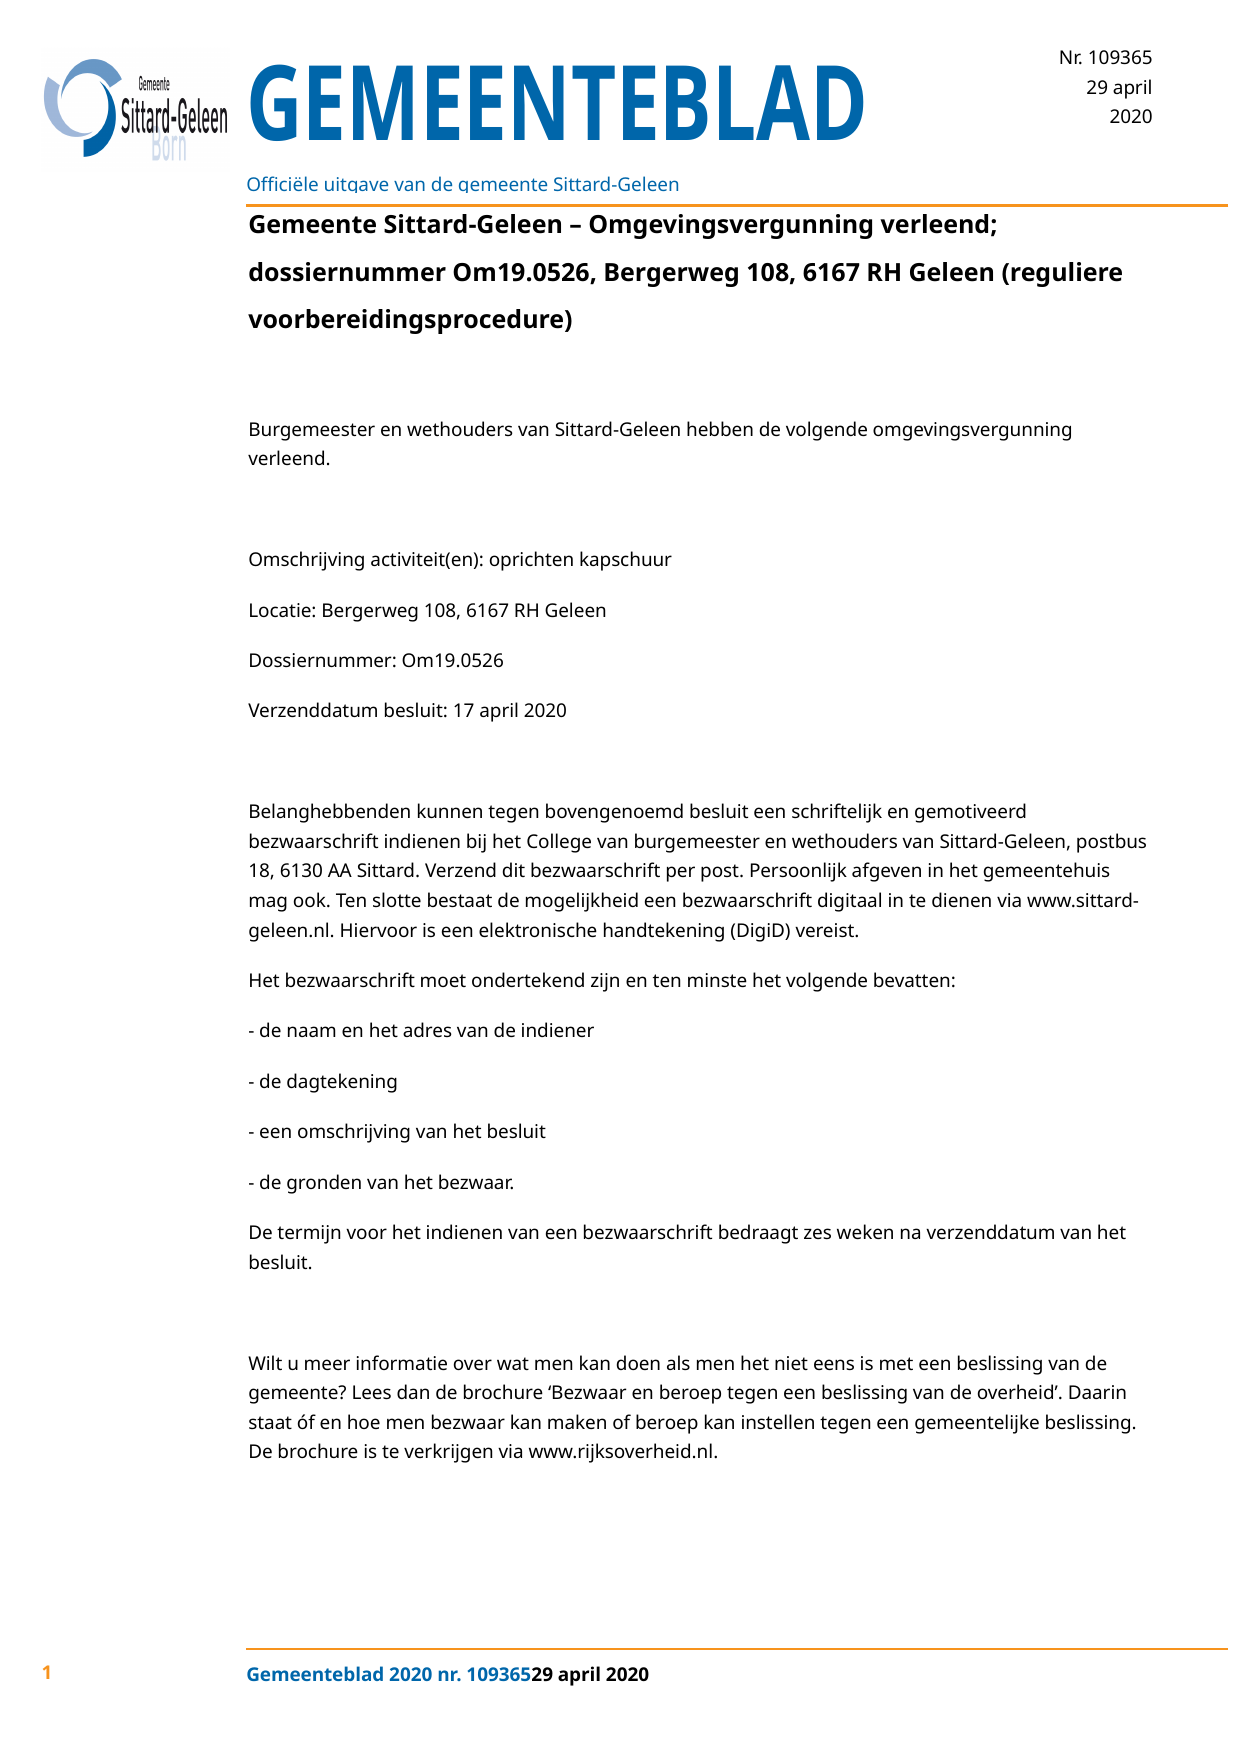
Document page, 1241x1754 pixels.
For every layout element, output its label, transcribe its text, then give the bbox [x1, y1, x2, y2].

text - de gronden van het bezwaar. [248, 1169, 1152, 1194]
text - de naam en het adres van de indiener [248, 1018, 1152, 1043]
text - de dagtekening [248, 1068, 1152, 1094]
text Omschrijving activiteit(en): oprichten kapschuur [248, 546, 1152, 572]
text De termijn voor het indienen van een bezwaarschrift bedraagt zes weken na verzenddatum van het besluit. [248, 1219, 1152, 1274]
text Dossiernummer: Om19.0526 [248, 647, 1152, 673]
text Burgemeester en wethouders van Sittard-Geleen hebben de volgende omgevingsvergunning verleend. [248, 416, 1152, 471]
text Belanghebbenden kunnen tegen bovengenoemd besluit een schriftelijk en gemotiveerd bezwaarschrift indienen bij het College van burgemeester en wethouders van Sittard-Geleen, postbus 18, 6130 AA Sittard. Verzend dit bezwaarschrift per post. Persoonlijk afgeven in het gemeentehuis mag ook. Ten slotte bestaat de mogelijkheid een bezwaarschrift digitaal in te dienen via www.sittard-geleen.nl. Hiervoor is een elektronische handtekening (DigiD) vereist. [248, 798, 1152, 942]
picture [41, 47, 231, 172]
text Gemeente Sittard-Geleen – Omgevingsvergunning verleend; dossiernummer Om19.0526, Bergerweg 108, 6167 RH Geleen (reguliere voorbereidingsprocedure) [248, 207, 1152, 336]
text Verzenddatum besluit: 17 april 2020 [248, 698, 1152, 723]
text Locatie: Bergerweg 108, 6167 RH Geleen [248, 597, 1152, 622]
text - een omschrijving van het besluit [248, 1118, 1152, 1144]
text Wilt u meer informatie over wat men kan doen als men het niet eens is met een beslissing van de gemeente? Lees dan de brochure ‘Bezwaar en beroep tegen een beslissing van de overheid’. Daarin staat óf en hoe men bezwaar kan maken of beroep kan instellen tegen een gemeentelijke beslissing. De brochure is te verkrijgen via www.rijksoverheid.nl. [248, 1350, 1152, 1464]
text Het bezwaarschrift moet ondertekend zijn en ten minste het volgende bevatten: [248, 967, 1152, 993]
